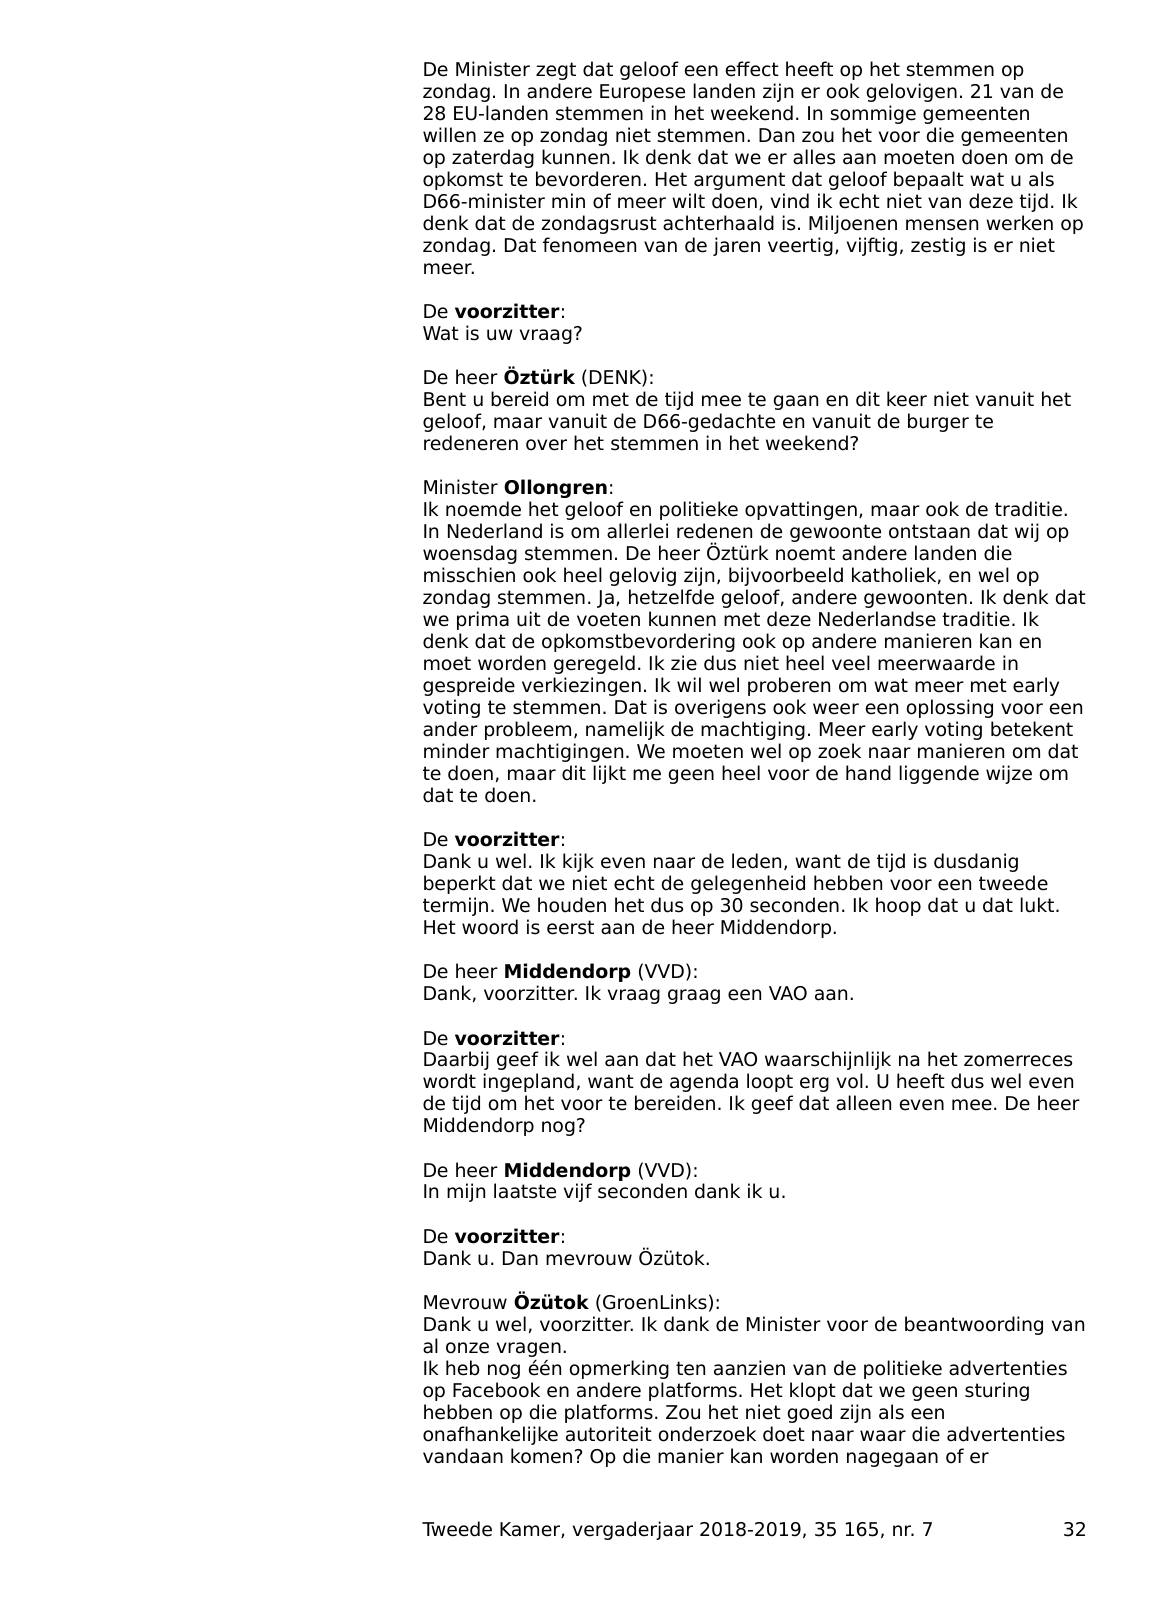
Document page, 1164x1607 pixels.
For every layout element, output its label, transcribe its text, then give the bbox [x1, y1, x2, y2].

text Ik noemde het geloof en politieke opvattingen, maar ook de traditie. In Nederland is om allerlei redenen de gewoonte ontstaan dat wij op woensdag stemmen. De heer Öztürk noemt andere landen die misschien ook heel gelovig zijn, bijvoorbeeld katholiek, en wel op zondag stemmen. Ja, hetzelfde geloof, andere gewoonten. Ik denk dat we prima uit de voeten kunnen met deze Nederlandse traditie. Ik denk dat de opkomstbevordering ook op andere manieren kan en moet worden geregeld. Ik zie dus niet heel veel meerwaarde in gespreide verkiezingen. Ik wil wel proberen om wat meer met early voting te stemmen. Dat is overigens ook weer een oplossing voor een ander probleem, namelijk de machtiging. Meer early voting betekent minder machtigingen. We moeten wel op zoek naar manieren om dat te doen, maar dit lijkt me geen heel voor de hand liggende wijze om dat te doen. [422, 499, 1087, 807]
text Bent u bereid om met de tijd mee te gaan en dit keer niet vanuit het geloof, maar vanuit de D66-gedachte en vanuit de burger te redeneren over het stemmen in het weekend? [422, 389, 1087, 455]
text De voorzitter: [422, 1226, 1087, 1248]
text De heer Öztürk (DENK): [422, 367, 1087, 389]
text Wat is uw vraag? [422, 323, 1087, 345]
text Dank u wel. Ik kijk even naar de leden, want de tijd is dusdanig beperkt dat we niet echt de gelegenheid hebben voor een tweede termijn. We houden het dus op 30 seconden. Ik hoop dat u dat lukt. Het woord is eerst aan de heer Middendorp. [422, 851, 1087, 939]
text De voorzitter: [422, 829, 1087, 851]
text Ik heb nog één opmerking ten aanzien van de politieke advertenties op Facebook en andere platforms. Het klopt dat we geen sturing hebben op die platforms. Zou het niet goed zijn als een onafhankelijke autoriteit onderzoek doet naar waar die advertenties vandaan komen? Op die manier kan worden nagegaan of er [422, 1358, 1087, 1468]
text Dank u wel, voorzitter. Ik dank de Minister voor de beantwoording van al onze vragen. [422, 1314, 1087, 1358]
text Mevrouw Özütok (GroenLinks): [422, 1292, 1087, 1314]
text Dank, voorzitter. Ik vraag graag een VAO aan. [422, 983, 1087, 1005]
text De voorzitter: [422, 301, 1087, 323]
text Daarbij geef ik wel aan dat het VAO waarschijnlijk na het zomerreces wordt ingepland, want de agenda loopt erg vol. U heeft dus wel even de tijd om het voor te bereiden. Ik geef dat alleen even mee. De heer Middendorp nog? [422, 1049, 1087, 1137]
text De voorzitter: [422, 1027, 1087, 1049]
text De Minister zegt dat geloof een effect heeft op het stemmen op zondag. In andere Europese landen zijn er ook gelovigen. 21 van de 28 EU-landen stemmen in het weekend. In sommige gemeenten willen ze op zondag niet stemmen. Dan zou het voor die gemeenten op zaterdag kunnen. Ik denk dat we er alles aan moeten doen om de opkomst te bevorderen. Het argument dat geloof bepaalt wat u als D66-minister min of meer wilt doen, vind ik echt niet van deze tijd. Ik denk dat de zondagsrust achterhaald is. Miljoenen mensen werken op zondag. Dat fenomeen van de jaren veertig, vijftig, zestig is er niet meer. [422, 59, 1087, 279]
text In mijn laatste vijf seconden dank ik u. [422, 1181, 1087, 1203]
text Minister Ollongren: [422, 477, 1087, 499]
text De heer Middendorp (VVD): [422, 1159, 1087, 1181]
text Dank u. Dan mevrouw Özütok. [422, 1248, 1087, 1269]
text De heer Middendorp (VVD): [422, 961, 1087, 983]
